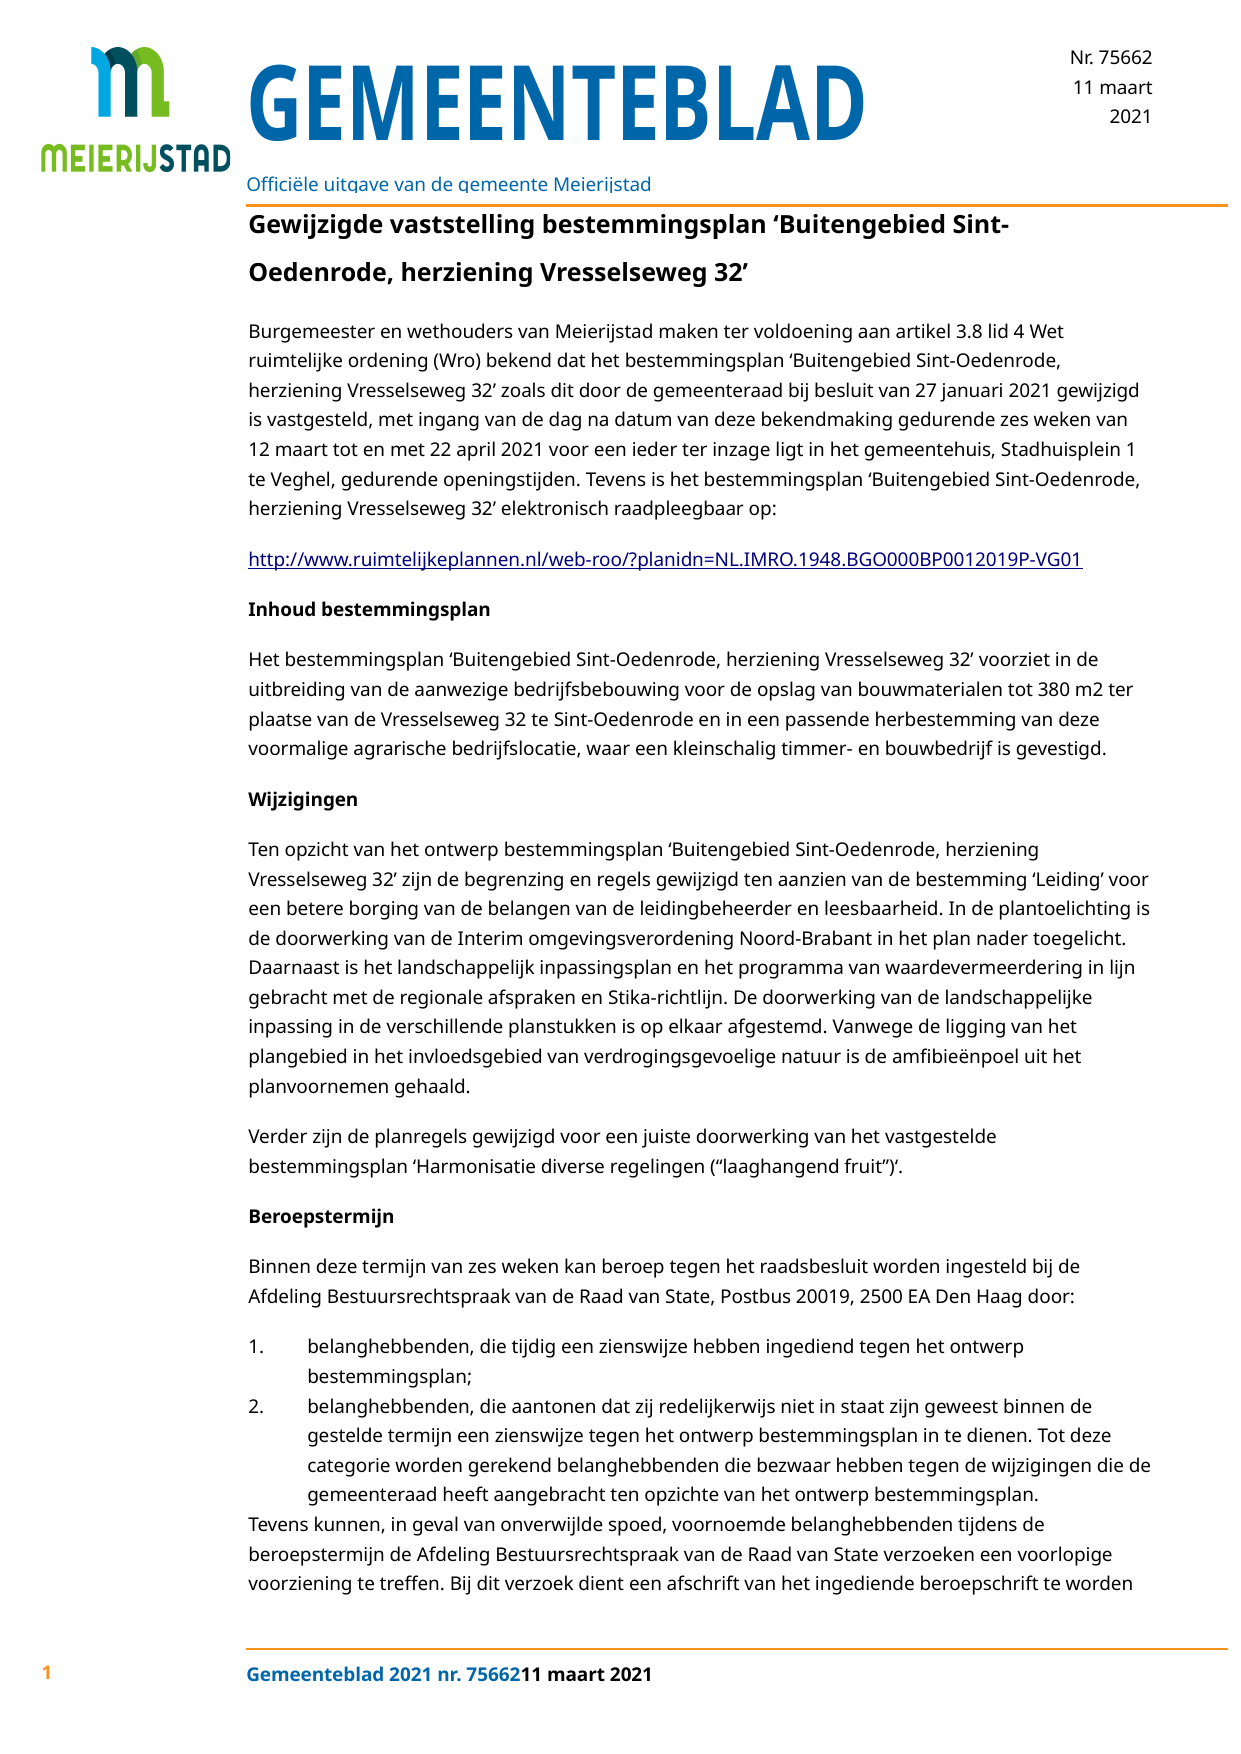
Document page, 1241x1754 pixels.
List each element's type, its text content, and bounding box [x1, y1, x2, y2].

text Inhoud bestemmingsplan [248, 596, 1152, 622]
list belanghebbenden, die aantonen dat zij redelijkerwijs niet in staat zijn geweest binnen de gestelde termijn een zienswijze tegen het ontwerp bestemmingsplan in te dienen. Tot deze categorie worden gerekend belanghebbenden die bezwaar hebben tegen de wijzigingen die de gemeenteraad heeft aangebracht ten opzichte van het ontwerp bestemmingsplan. [248, 1393, 1152, 1507]
text Wijzigingen [248, 786, 1152, 812]
text http://www.ruimtelijkeplannen.nl/web-roo/?planidn=NL.IMRO.1948.BGO000BP0012019P-VG01 [248, 546, 1152, 572]
text Ten opzicht van het ontwerp bestemmingsplan ‘Buitengebied Sint-Oedenrode, herziening Vresselseweg 32’ zijn de begrenzing en regels gewijzigd ten aanzien van de bestemming ‘Leiding’ voor een betere borging van de belangen van de leidingbeheerder en leesbaarheid. In de plantoelichting is de doorwerking van de Interim omgevingsverordening Noord-Brabant in het plan nader toegelicht. Daarnaast is het landschappelijk inpassingsplan en het programma van waardevermeerdering in lijn gebracht met de regionale afspraken en Stika-richtlijn. De doorwerking van de landschappelijke inpassing in de verschillende planstukken is op elkaar afgestemd. Vanwege de ligging van het plangebied in het invloedsgebied van verdrogingsgevoelige natuur is de amfibieënpoel uit het planvoornemen gehaald. [248, 836, 1152, 1099]
text Het bestemmingsplan ‘Buitengebied Sint-Oedenrode, herziening Vresselseweg 32’ voorziet in de uitbreiding van de aanwezige bedrijfsbebouwing voor de opslag van bouwmaterialen tot 380 m2 ter plaatse van de Vresselseweg 32 te Sint-Oedenrode en in een passende herbestemming van deze voormalige agrarische bedrijfslocatie, waar een kleinschalig timmer- en bouwbedrijf is gevestigd. [248, 647, 1152, 761]
text Gewijzigde vaststelling bestemmingsplan ‘Buitengebied Sint-Oedenrode, herziening Vresselseweg 32’ [248, 207, 1152, 288]
text Beroepstermijn [248, 1203, 1152, 1229]
text Binnen deze termijn van zes weken kan beroep tegen het raadsbesluit worden ingesteld bij de Afdeling Bestuursrechtspraak van de Raad van State, Postbus 20019, 2500 EA Den Haag door: [248, 1254, 1152, 1309]
list belanghebbenden, die tijdig een zienswijze hebben ingediend tegen het ontwerp bestemmingsplan; [248, 1334, 1152, 1389]
picture [41, 47, 231, 172]
text Verder zijn de planregels gewijzigd voor een juiste doorwerking van het vastgestelde bestemmingsplan ‘Harmonisatie diverse regelingen (“laaghangend fruit”)‘. [248, 1123, 1152, 1179]
text Burgemeester en wethouders van Meierijstad maken ter voldoening aan artikel 3.8 lid 4 Wet ruimtelijke ordening (Wro) bekend dat het bestemmingsplan ‘Buitengebied Sint-Oedenrode, herziening Vresselseweg 32’ zoals dit door de gemeenteraad bij besluit van 27 januari 2021 gewijzigd is vastgesteld, met ingang van de dag na datum van deze bekendmaking gedurende zes weken van 12 maart tot en met 22 april 2021 voor een ieder ter inzage ligt in het gemeentehuis, Stadhuisplein 1 te Veghel, gedurende openingstijden. Tevens is het bestemmingsplan ‘Buitengebied Sint-Oedenrode, herziening Vresselseweg 32’ elektronisch raadpleegbaar op: [248, 318, 1152, 521]
text Tevens kunnen, in geval van onverwijlde spoed, voornoemde belanghebbenden tijdens de beroepstermijn de Afdeling Bestuursrechtspraak van de Raad van State verzoeken een voorlopige voorziening te treffen. Bij dit verzoek dient een afschrift van het ingediende beroepschrift te worden [248, 1511, 1152, 1596]
